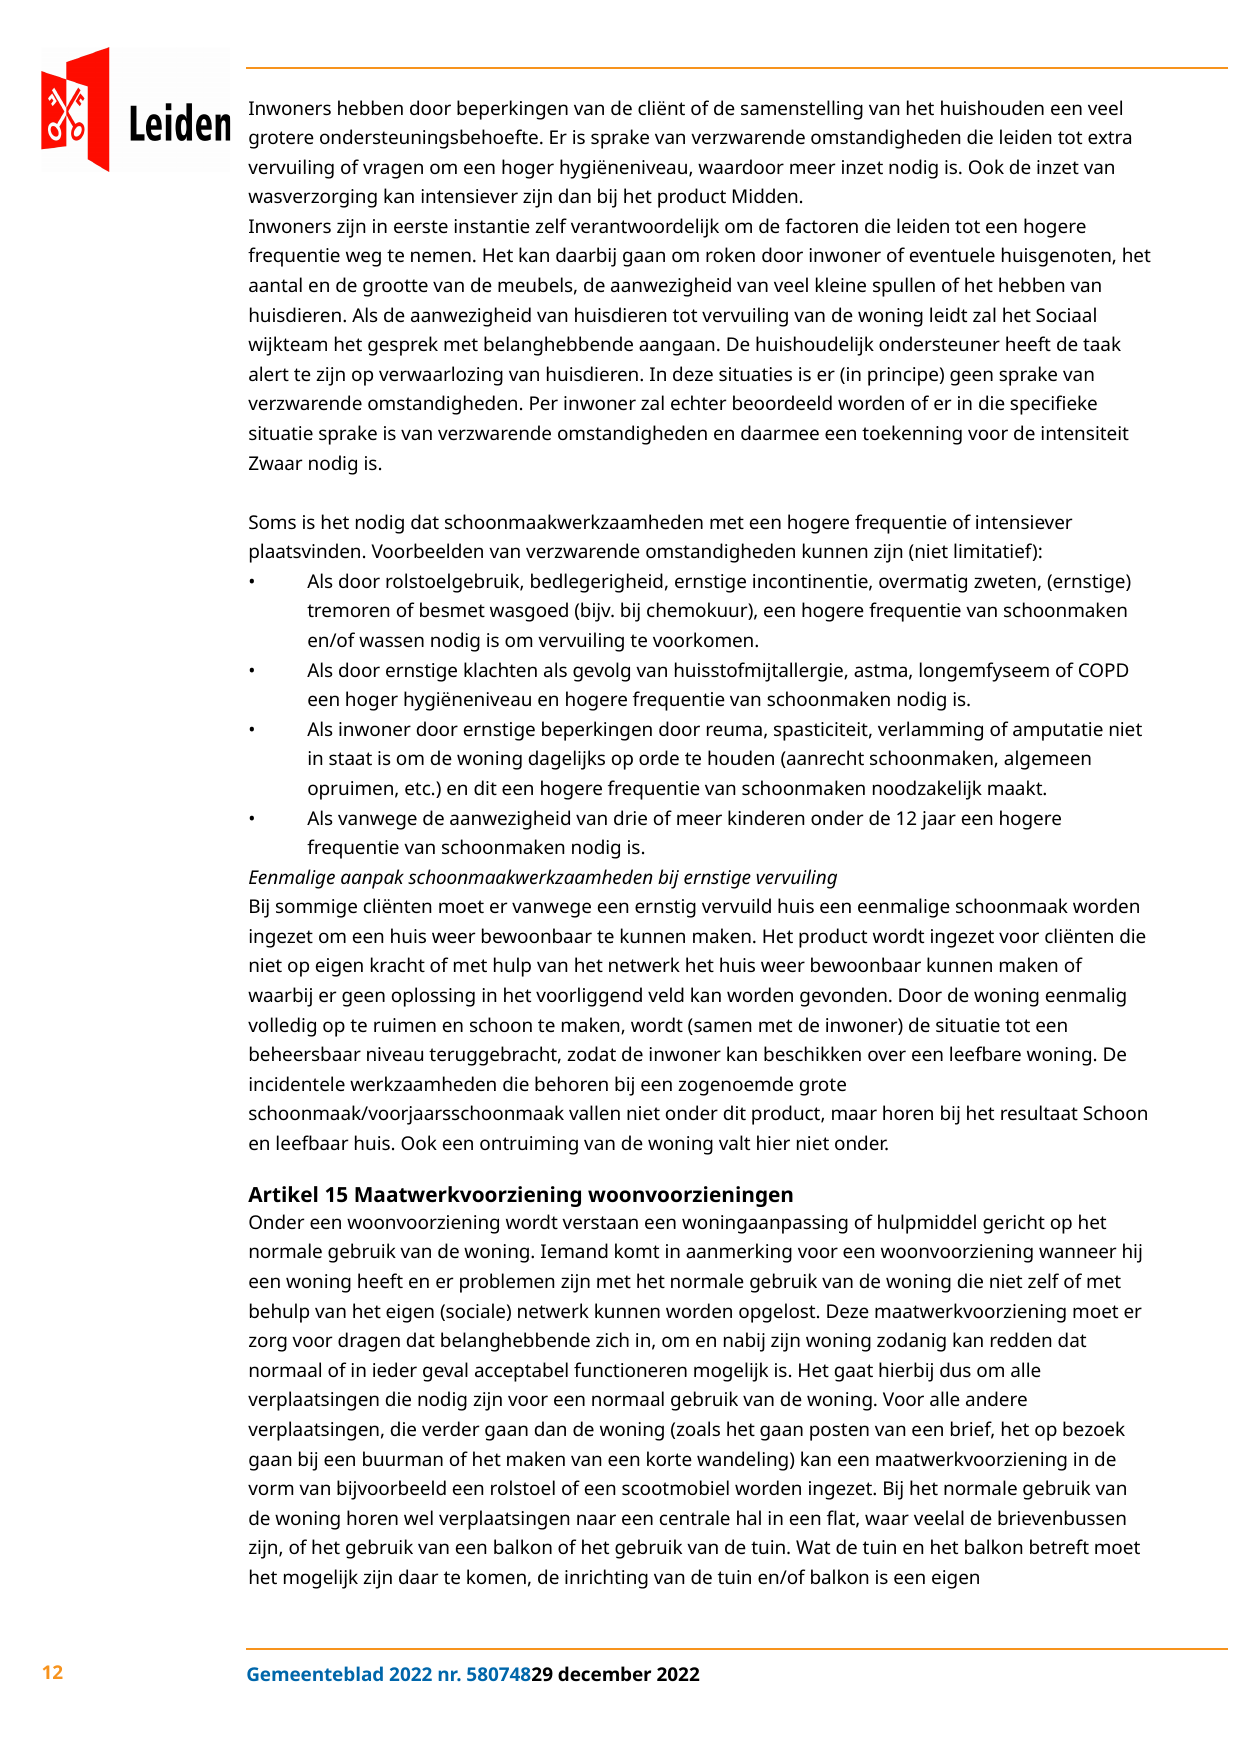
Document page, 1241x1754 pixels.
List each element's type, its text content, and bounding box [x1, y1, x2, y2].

list Als vanwege de aanwezigheid van drie of meer kinderen onder de 12 jaar een hogere frequentie van schoonmaken nodig is. [248, 805, 1152, 860]
list Als door ernstige klachten als gevolg van huisstofmijtallergie, astma, longemfyseem of COPD een hoger hygiëneniveau en hogere frequentie van schoonmaken nodig is. [248, 657, 1152, 712]
list Als door rolstoelgebruik, bedlegerigheid, ernstige incontinentie, overmatig zweten, (ernstige) tremoren of besmet wasgoed (bijv. bij chemokuur), een hogere frequentie van schoonmaken en/of wassen nodig is om vervuiling te voorkomen. [248, 568, 1152, 653]
text Eenmalige aanpak schoonmaakwerkzaamheden bij ernstige vervuiling [248, 864, 1152, 890]
picture [41, 47, 231, 172]
text Artikel 15 Maatwerkvoorziening woonvoorzieningen [248, 1181, 1152, 1209]
text Inwoners zijn in eerste instantie zelf verantwoordelijk om de factoren die leiden tot een hogere frequentie weg te nemen. Het kan daarbij gaan om roken door inwoner of eventuele huisgenoten, het aantal en de grootte van de meubels, de aanwezigheid van veel kleine spullen of het hebben van huisdieren. Als de aanwezigheid van huisdieren tot vervuiling van de woning leidt zal het Sociaal wijkteam het gesprek met belanghebbende aangaan. De huishoudelijk ondersteuner heeft de taak alert te zijn op verwaarlozing van huisdieren. In deze situaties is er (in principe) geen sprake van verzwarende omstandigheden. Per inwoner zal echter beoordeeld worden of er in die specifieke situatie sprake is van verzwarende omstandigheden en daarmee een toekenning voor de intensiteit Zwaar nodig is. [248, 213, 1152, 476]
text Bij sommige cliënten moet er vanwege een ernstig vervuild huis een eenmalige schoonmaak worden ingezet om een huis weer bewoonbaar te kunnen maken. Het product wordt ingezet voor cliënten die niet op eigen kracht of met hulp van het netwerk het huis weer bewoonbaar kunnen maken of waarbij er geen oplossing in het voorliggend veld kan worden gevonden. Door de woning eenmalig volledig op te ruimen en schoon te maken, wordt (samen met de inwoner) de situatie tot een beheersbaar niveau teruggebracht, zodat de inwoner kan beschikken over een leefbare woning. De incidentele werkzaamheden die behoren bij een zogenoemde grote schoonmaak/voorjaarsschoonmaak vallen niet onder dit product, maar horen bij het resultaat Schoon en leefbaar huis. Ook een ontruiming van de woning valt hier niet onder. [248, 893, 1152, 1156]
text Inwoners hebben door beperkingen van de cliënt of de samenstelling van het huishouden een veel grotere ondersteuningsbehoefte. Er is sprake van verzwarende omstandigheden die leiden tot extra vervuiling of vragen om een hoger hygiëneniveau, waardoor meer inzet nodig is. Ook de inzet van wasverzorging kan intensiever zijn dan bij het product Midden. [248, 95, 1152, 209]
list Als inwoner door ernstige beperkingen door reuma, spasticiteit, verlamming of amputatie niet in staat is om de woning dagelijks op orde te houden (aanrecht schoonmaken, algemeen opruimen, etc.) en dit een hogere frequentie van schoonmaken noodzakelijk maakt. [248, 716, 1152, 801]
text Onder een woonvoorziening wordt verstaan een woningaanpassing of hulpmiddel gericht op het normale gebruik van de woning. Iemand komt in aanmerking voor een woonvoorziening wanneer hij een woning heeft en er problemen zijn met het normale gebruik van de woning die niet zelf of met behulp van het eigen (sociale) netwerk kunnen worden opgelost. Deze maatwerkvoorziening moet er zorg voor dragen dat belanghebbende zich in, om en nabij zijn woning zodanig kan redden dat normaal of in ieder geval acceptabel functioneren mogelijk is. Het gaat hierbij dus om alle verplaatsingen die nodig zijn voor een normaal gebruik van de woning. Voor alle andere verplaatsingen, die verder gaan dan de woning (zoals het gaan posten van een brief, het op bezoek gaan bij een buurman of het maken van een korte wandeling) kan een maatwerkvoorziening in de vorm van bijvoorbeeld een rolstoel of een scootmobiel worden ingezet. Bij het normale gebruik van de woning horen wel verplaatsingen naar een centrale hal in een flat, waar veelal de brievenbussen zijn, of het gebruik van een balkon of het gebruik van de tuin. Wat de tuin en het balkon betreft moet het mogelijk zijn daar te komen, de inrichting van de tuin en/of balkon is een eigen [248, 1209, 1152, 1590]
text Soms is het nodig dat schoonmaakwerkzaamheden met een hogere frequentie of intensiever plaatsvinden. Voorbeelden van verzwarende omstandigheden kunnen zijn (niet limitatief): [248, 509, 1152, 564]
